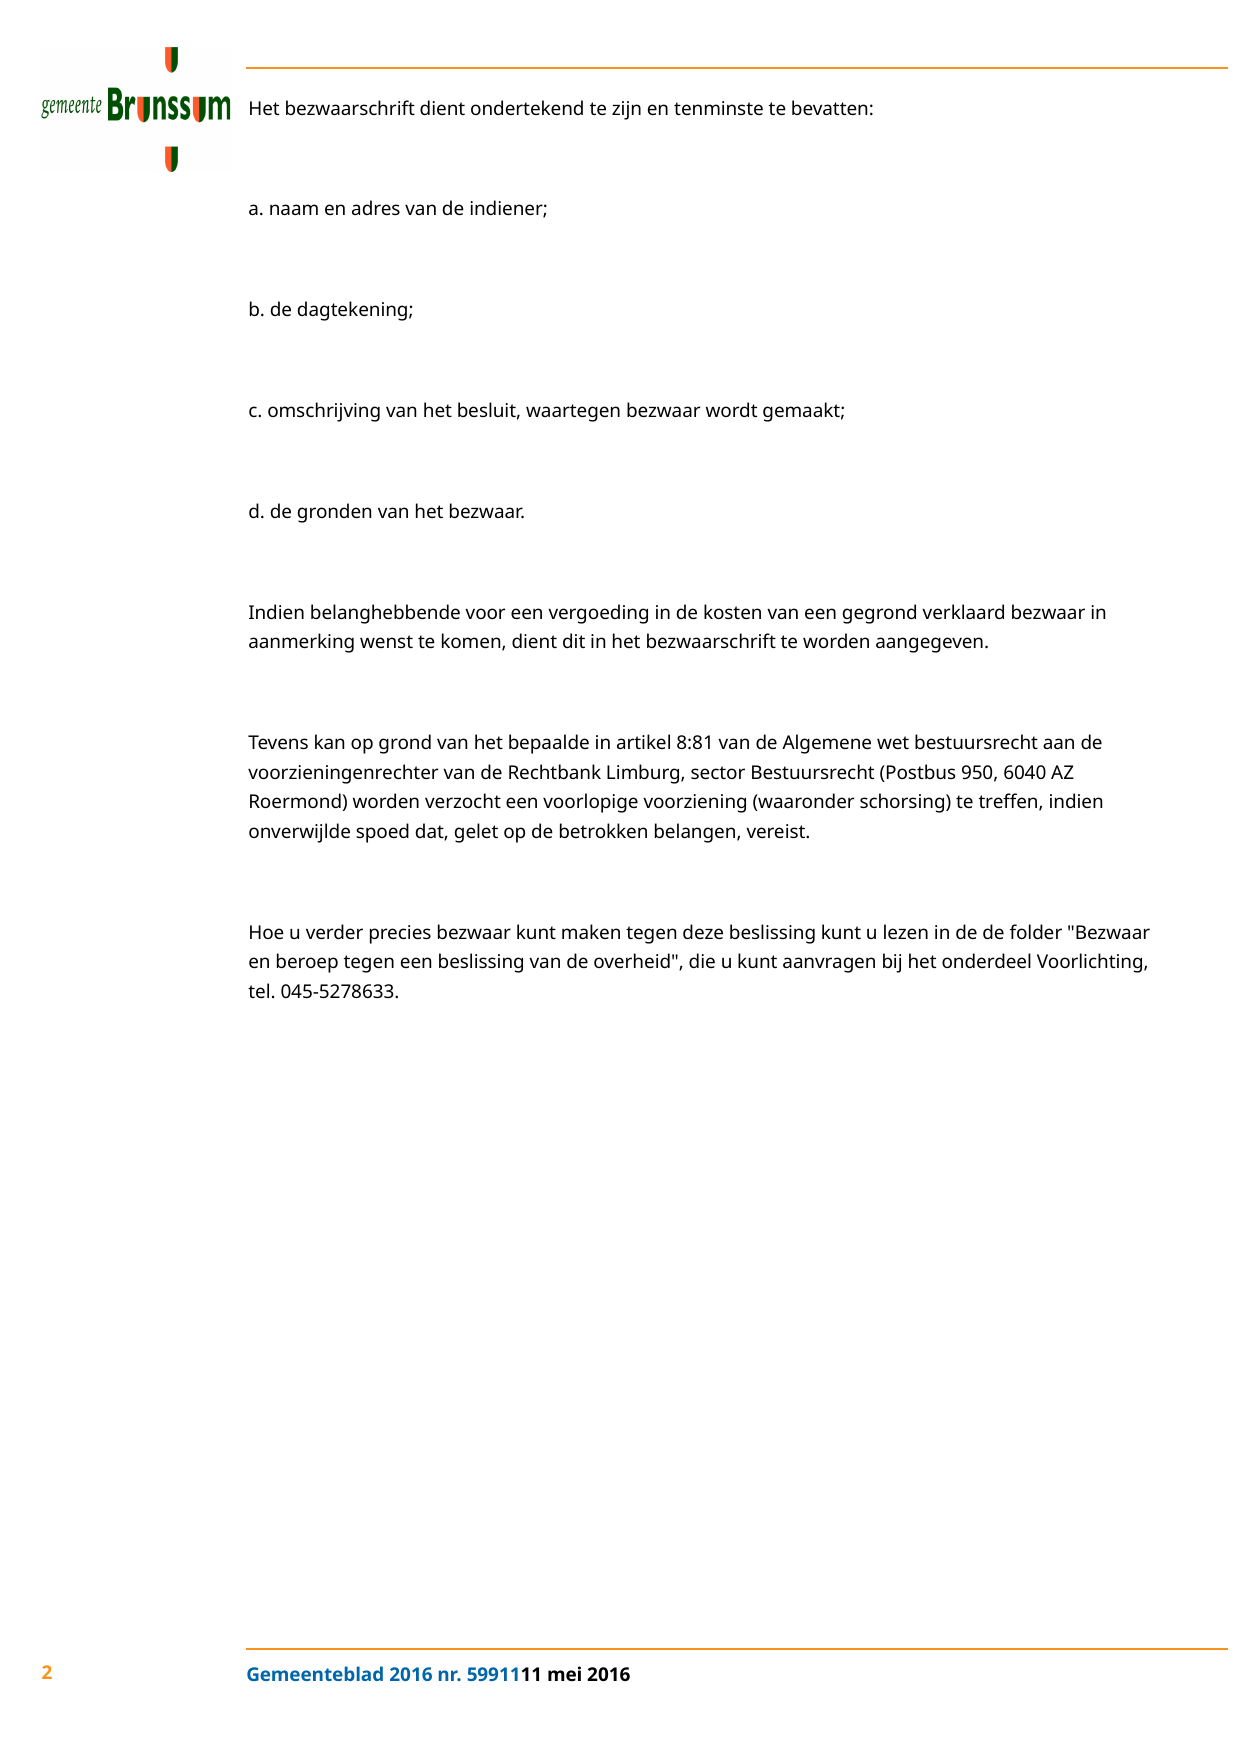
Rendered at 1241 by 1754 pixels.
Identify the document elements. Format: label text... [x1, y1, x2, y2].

text a. naam en adres van de indiener; [248, 196, 1152, 221]
text Indien belanghebbende voor een vergoeding in de kosten van een gegrond verklaard bezwaar in aanmerking wenst te komen, dient dit in het bezwaarschrift te worden aangegeven. [248, 599, 1152, 654]
text Hoe u verder precies bezwaar kunt maken tegen deze beslissing kunt u lezen in de de folder "Bezwaar en beroep tegen een beslissing van de overheid", die u kunt aanvragen bij het onderdeel Voorlichting, tel. 045-5278633. [248, 919, 1152, 1004]
picture [41, 47, 231, 172]
text Het bezwaarschrift dient ondertekend te zijn en tenminste te bevatten: [248, 95, 1152, 121]
text Tevens kan op grond van het bepaalde in artikel 8:81 van de Algemene wet bestuursrecht aan de voorzieningenrechter van de Rechtbank Limburg, sector Bestuursrecht (Postbus 950, 6040 AZ Roermond) worden verzocht een voorlopige voorziening (waaronder schorsing) te treffen, indien onverwijlde spoed dat, gelet op de betrokken belangen, vereist. [248, 729, 1152, 844]
text d. de gronden van het bezwaar. [248, 498, 1152, 524]
text c. omschrijving van het besluit, waartegen bezwaar wordt gemaakt; [248, 397, 1152, 423]
text b. de dagtekening; [248, 296, 1152, 322]
